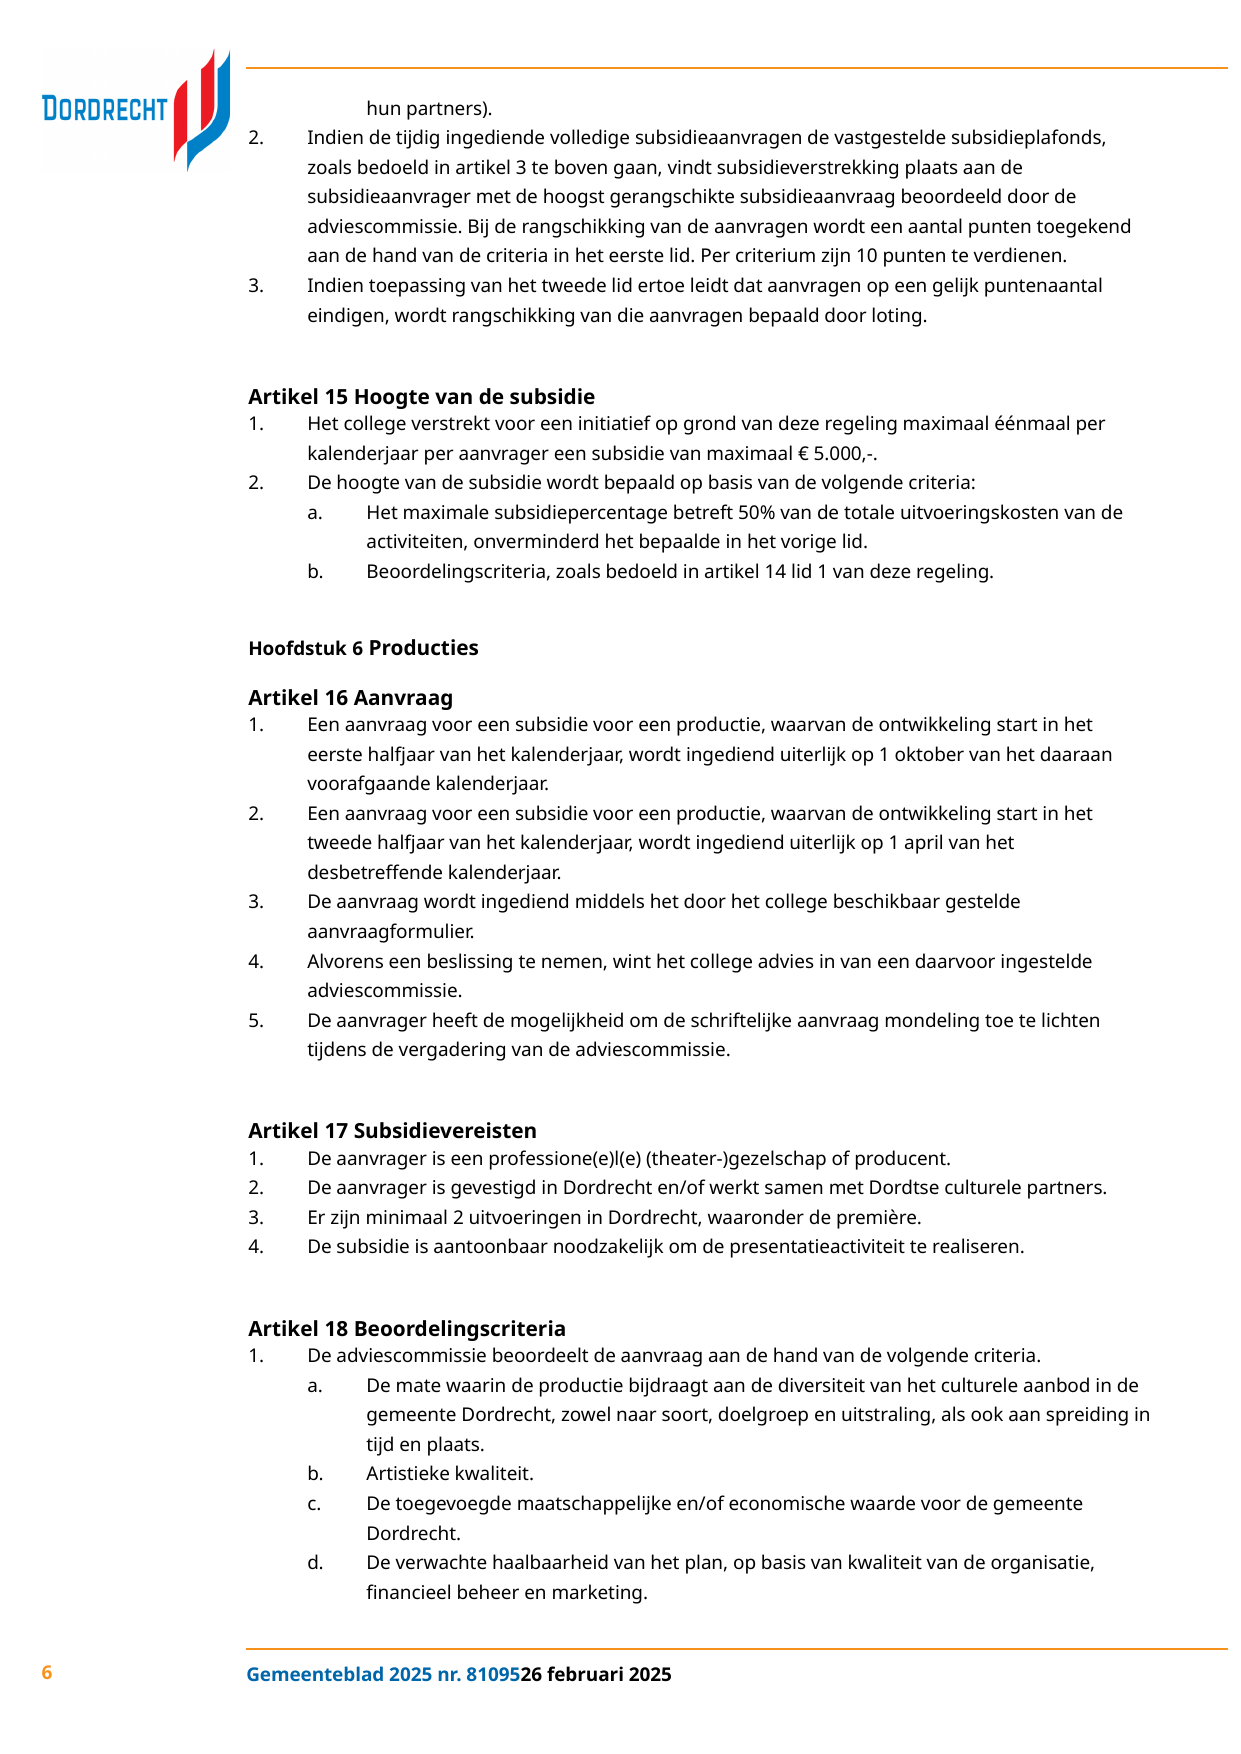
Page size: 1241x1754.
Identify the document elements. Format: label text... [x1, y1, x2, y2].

list De adviescommissie beoordeelt de aanvraag aan de hand van de volgende criteria. [248, 1342, 1152, 1368]
list De verwachte haalbaarheid van het plan, op basis van kwaliteit van de organisatie, financieel beheer en marketing. [307, 1549, 1152, 1604]
list hun partners). [307, 95, 1152, 121]
text Artikel 16 Aanvraag [248, 683, 1152, 711]
list Indien toepassing van het tweede lid ertoe leidt dat aanvragen op een gelijk puntenaantal eindigen, wordt rangschikking van die aanvragen bepaald door loting. [248, 272, 1152, 328]
text Hoofdstuk 6 Producties [248, 633, 1152, 662]
text Artikel 15 Hoogte van de subsidie [248, 382, 1152, 410]
list Alvorens een beslissing te nemen, wint het college advies in van een daarvoor ingestelde adviescommissie. [248, 948, 1152, 1003]
list De aanvraag wordt ingediend middels het door het college beschikbaar gestelde aanvraagformulier. [248, 889, 1152, 944]
list Een aanvraag voor een subsidie voor een productie, waarvan de ontwikkeling start in het tweede halfjaar van het kalenderjaar, wordt ingediend uiterlijk op 1 april van het desbetreffende kalenderjaar. [248, 800, 1152, 885]
list Het maximale subsidiepercentage betreft 50% van de totale uitvoeringskosten van de activiteiten, onverminderd het bepaalde in het vorige lid. [307, 499, 1152, 554]
list De mate waarin de productie bijdraagt aan de diversiteit van het culturele aanbod in de gemeente Dordrecht, zowel naar soort, doelgroep en uitstraling, als ook aan spreiding in tijd en plaats. [307, 1372, 1152, 1457]
list De hoogte van de subsidie wordt bepaald op basis van de volgende criteria: [248, 469, 1152, 495]
text Artikel 18 Beoordelingscriteria [248, 1314, 1152, 1342]
list Artistieke kwaliteit. [307, 1461, 1152, 1486]
list De subsidie is aantoonbaar noodzakelijk om de presentatieactiviteit te realiseren. [248, 1234, 1152, 1259]
picture [41, 47, 231, 172]
list Beoordelingscriteria, zoals bedoeld in artikel 14 lid 1 van deze regeling. [307, 558, 1152, 584]
list De aanvrager heeft de mogelijkheid om de schriftelijke aanvraag mondeling toe te lichten tijdens de vergadering van de adviescommissie. [248, 1007, 1152, 1062]
list Indien de tijdig ingediende volledige subsidieaanvragen de vastgestelde subsidieplafonds, zoals bedoeld in artikel 3 te boven gaan, vindt subsidieverstrekking plaats aan de subsidieaanvrager met de hoogst gerangschikte subsidieaanvraag beoordeeld door de adviescommissie. Bij de rangschikking van de aanvragen wordt een aantal punten toegekend aan de hand van de criteria in het eerste lid. Per criterium zijn 10 punten te verdienen. [248, 124, 1152, 268]
text Artikel 17 Subsidievereisten [248, 1117, 1152, 1145]
list De aanvrager is een professione(e)l(e) (theater-)gezelschap of producent. [248, 1145, 1152, 1171]
list De aanvrager is gevestigd in Dordrecht en/of werkt samen met Dordtse culturele partners. [248, 1174, 1152, 1200]
list Het college verstrekt voor een initiatief op grond van deze regeling maximaal éénmaal per kalenderjaar per aanvrager een subsidie van maximaal € 5.000,-. [248, 410, 1152, 466]
list Er zijn minimaal 2 uitvoeringen in Dordrecht, waaronder de première. [248, 1204, 1152, 1230]
list Een aanvraag voor een subsidie voor een productie, waarvan de ontwikkeling start in het eerste halfjaar van het kalenderjaar, wordt ingediend uiterlijk op 1 oktober van het daaraan voorafgaande kalenderjaar. [248, 711, 1152, 796]
list De toegevoegde maatschappelijke en/of economische waarde voor de gemeente Dordrecht. [307, 1490, 1152, 1545]
